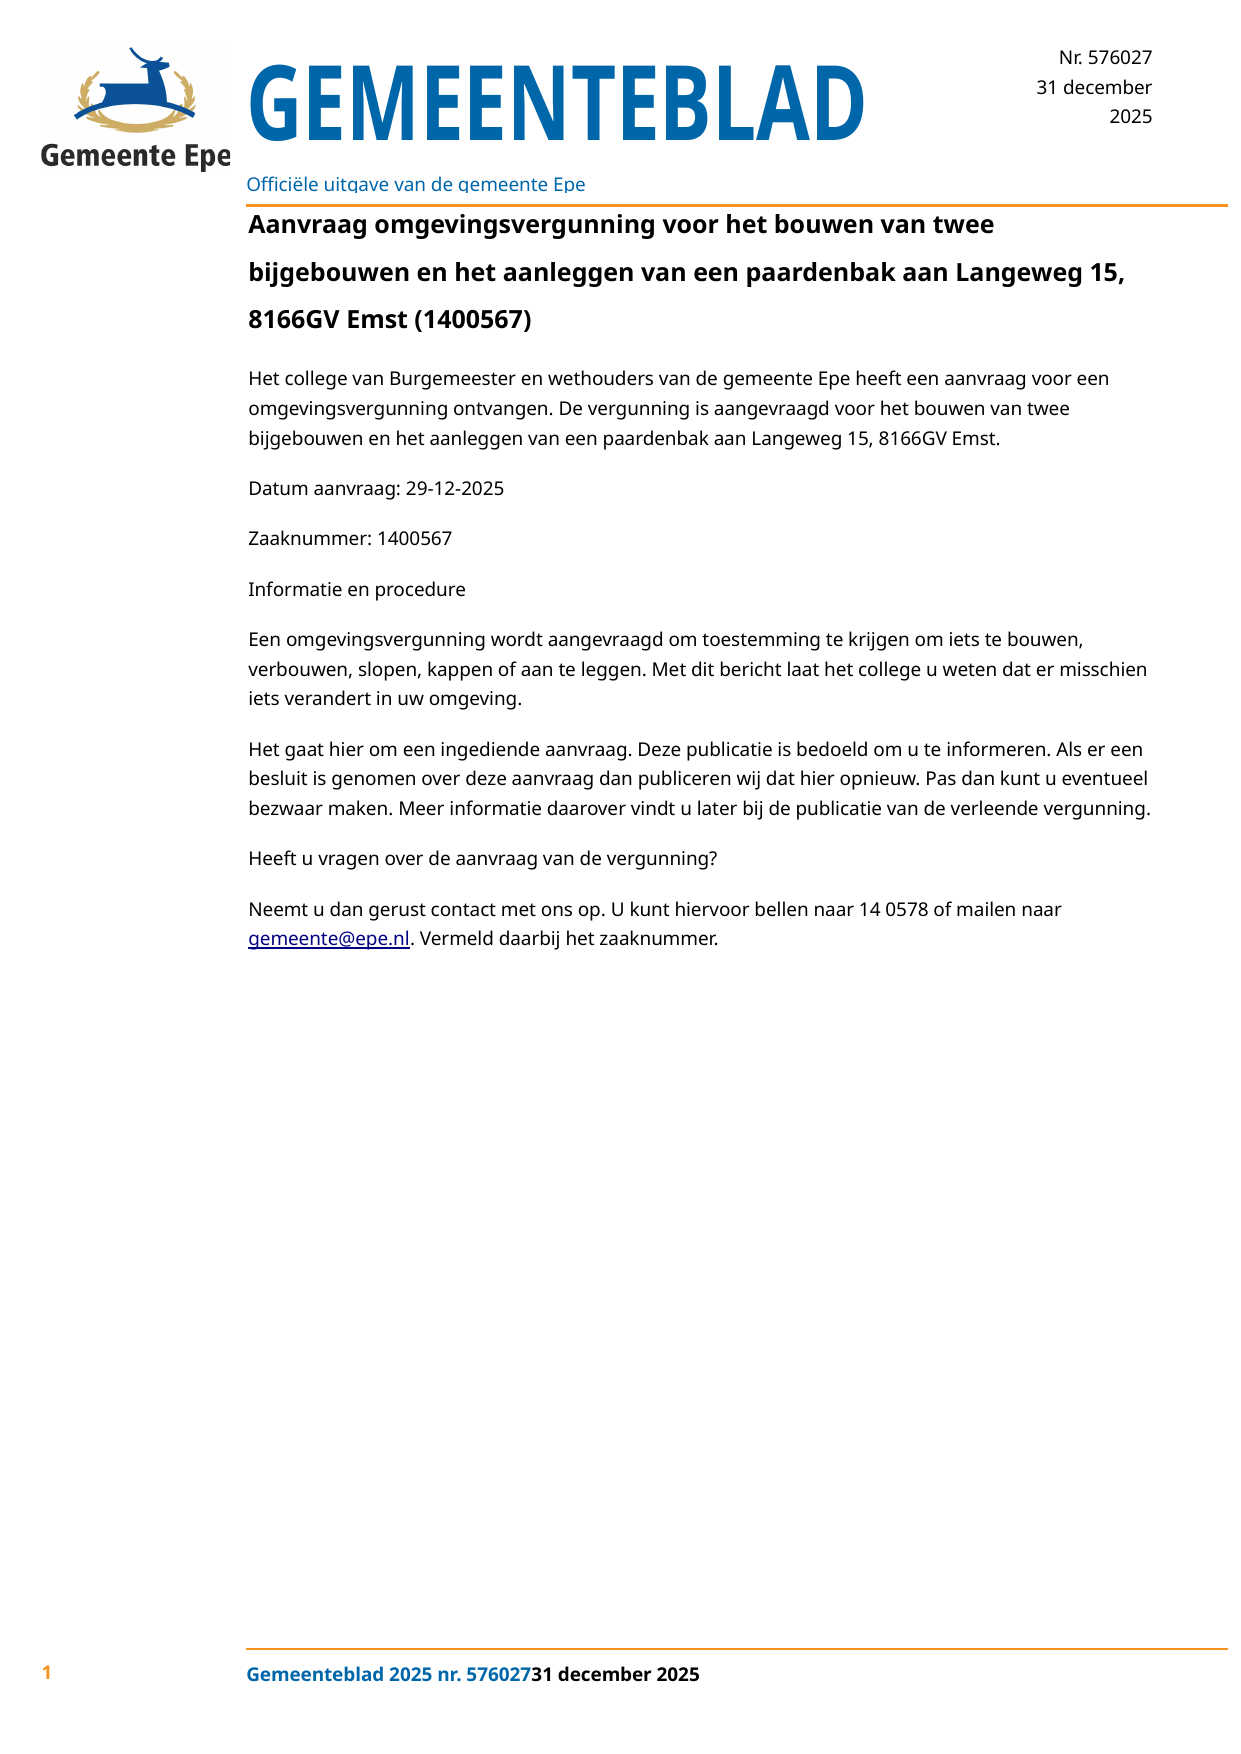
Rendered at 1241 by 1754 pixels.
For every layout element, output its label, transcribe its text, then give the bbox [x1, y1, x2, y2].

picture [41, 47, 231, 172]
text Datum aanvraag: 29-12-2025 [248, 475, 1152, 501]
text Informatie en procedure [248, 576, 1152, 602]
text Heeft u vragen over de aanvraag van de vergunning? [248, 846, 1152, 871]
text Zaaknummer: 1400567 [248, 526, 1152, 551]
text Het gaat hier om een ingediende aanvraag. Deze publicatie is bedoeld om u te informeren. Als er een besluit is genomen over deze aanvraag dan publiceren wij dat hier opnieuw. Pas dan kunt u eventueel bezwaar maken. Meer informatie daarover vindt u later bij de publicatie van de verleende vergunning. [248, 736, 1152, 821]
text Het college van Burgemeester en wethouders van de gemeente Epe heeft een aanvraag voor een omgevingsvergunning ontvangen. De vergunning is aangevraagd voor het bouwen van twee bijgebouwen en het aanleggen van een paardenbak aan Langeweg 15, 8166GV Emst. [248, 366, 1152, 450]
text Aanvraag omgevingsvergunning voor het bouwen van twee bijgebouwen en het aanleggen van een paardenbak aan Langeweg 15, 8166GV Emst (1400567) [248, 207, 1152, 336]
text Een omgevingsvergunning wordt aangevraagd om toestemming te krijgen om iets te bouwen, verbouwen, slopen, kappen of aan te leggen. Met dit bericht laat het college u weten dat er misschien iets verandert in uw omgeving. [248, 626, 1152, 711]
text Neemt u dan gerust contact met ons op. U kunt hiervoor bellen naar 14 0578 of mailen naar gemeente@epe.nl. Vermeld daarbij het zaaknummer. [248, 896, 1152, 951]
